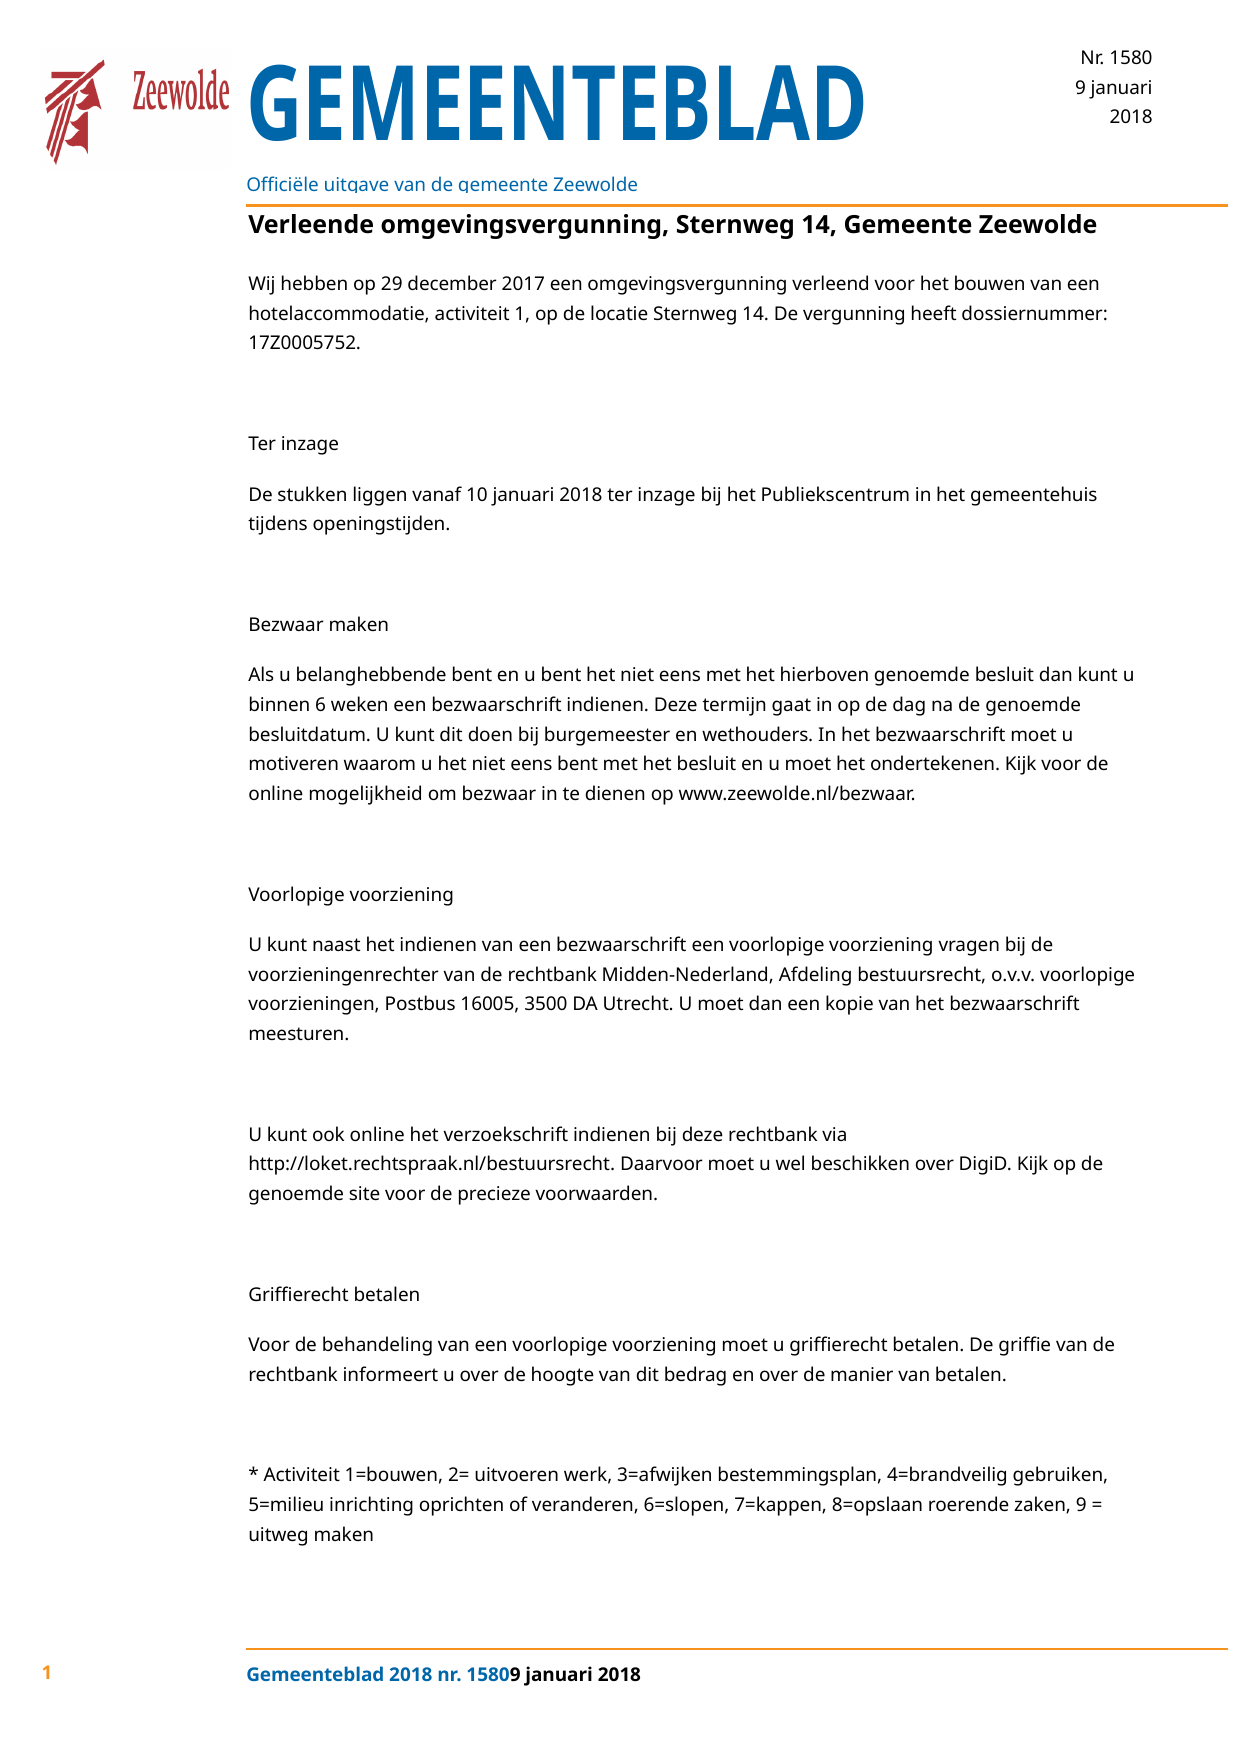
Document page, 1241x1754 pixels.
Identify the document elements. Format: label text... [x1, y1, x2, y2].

text Voorlopige voorziening [248, 881, 1152, 906]
text De stukken liggen vanaf 10 januari 2018 ter inzage bij het Publiekscentrum in het gemeentehuis tijdens openingstijden. [248, 481, 1152, 536]
text Verleende omgevingsvergunning, Sternweg 14, Gemeente Zeewolde [248, 207, 1152, 241]
text Als u belanghebbende bent en u bent het niet eens met het hierboven genoemde besluit dan kunt u binnen 6 weken een bezwaarschrift indienen. Deze termijn gaat in op de dag na de genoemde besluitdatum. U kunt dit doen bij burgemeester en wethouders. In het bezwaarschrift moet u motiveren waarom u het niet eens bent met het besluit en u moet het ondertekenen. Kijk voor de online mogelijkheid om bezwaar in te dienen op www.zeewolde.nl/bezwaar. [248, 662, 1152, 806]
text U kunt ook online het verzoekschrift indienen bij deze rechtbank via http://loket.rechtspraak.nl/bestuursrecht. Daarvoor moet u wel beschikken over DigiD. Kijk op de genoemde site voor de precieze voorwaarden. [248, 1121, 1152, 1206]
text Ter inzage [248, 430, 1152, 456]
text U kunt naast het indienen van een bezwaarschrift een voorlopige voorziening vragen bij de voorzieningenrechter van de rechtbank Midden-Nederland, Afdeling bestuursrecht, o.v.v. voorlopige voorzieningen, Postbus 16005, 3500 DA Utrecht. U moet dan een kopie van het bezwaarschrift meesturen. [248, 931, 1152, 1046]
text Wij hebben op 29 december 2017 een omgevingsvergunning verleend voor het bouwen van een hotelaccommodatie, activiteit 1, op de locatie Sternweg 14. De vergunning heeft dossiernummer: 17Z0005752. [248, 270, 1152, 355]
text Bezwaar maken [248, 611, 1152, 637]
text Griffierecht betalen [248, 1281, 1152, 1306]
text Voor de behandeling van een voorlopige voorziening moet u griffierecht betalen. De griffie van de rechtbank informeert u over de hoogte van dit bedrag en over de manier van betalen. [248, 1331, 1152, 1386]
text * Activiteit 1=bouwen, 2= uitvoeren werk, 3=afwijken bestemmingsplan, 4=brandveilig gebruiken, 5=milieu inrichting oprichten of veranderen, 6=slopen, 7=kappen, 8=opslaan roerende zaken, 9 = uitweg maken [248, 1462, 1152, 1546]
picture [41, 47, 231, 172]
